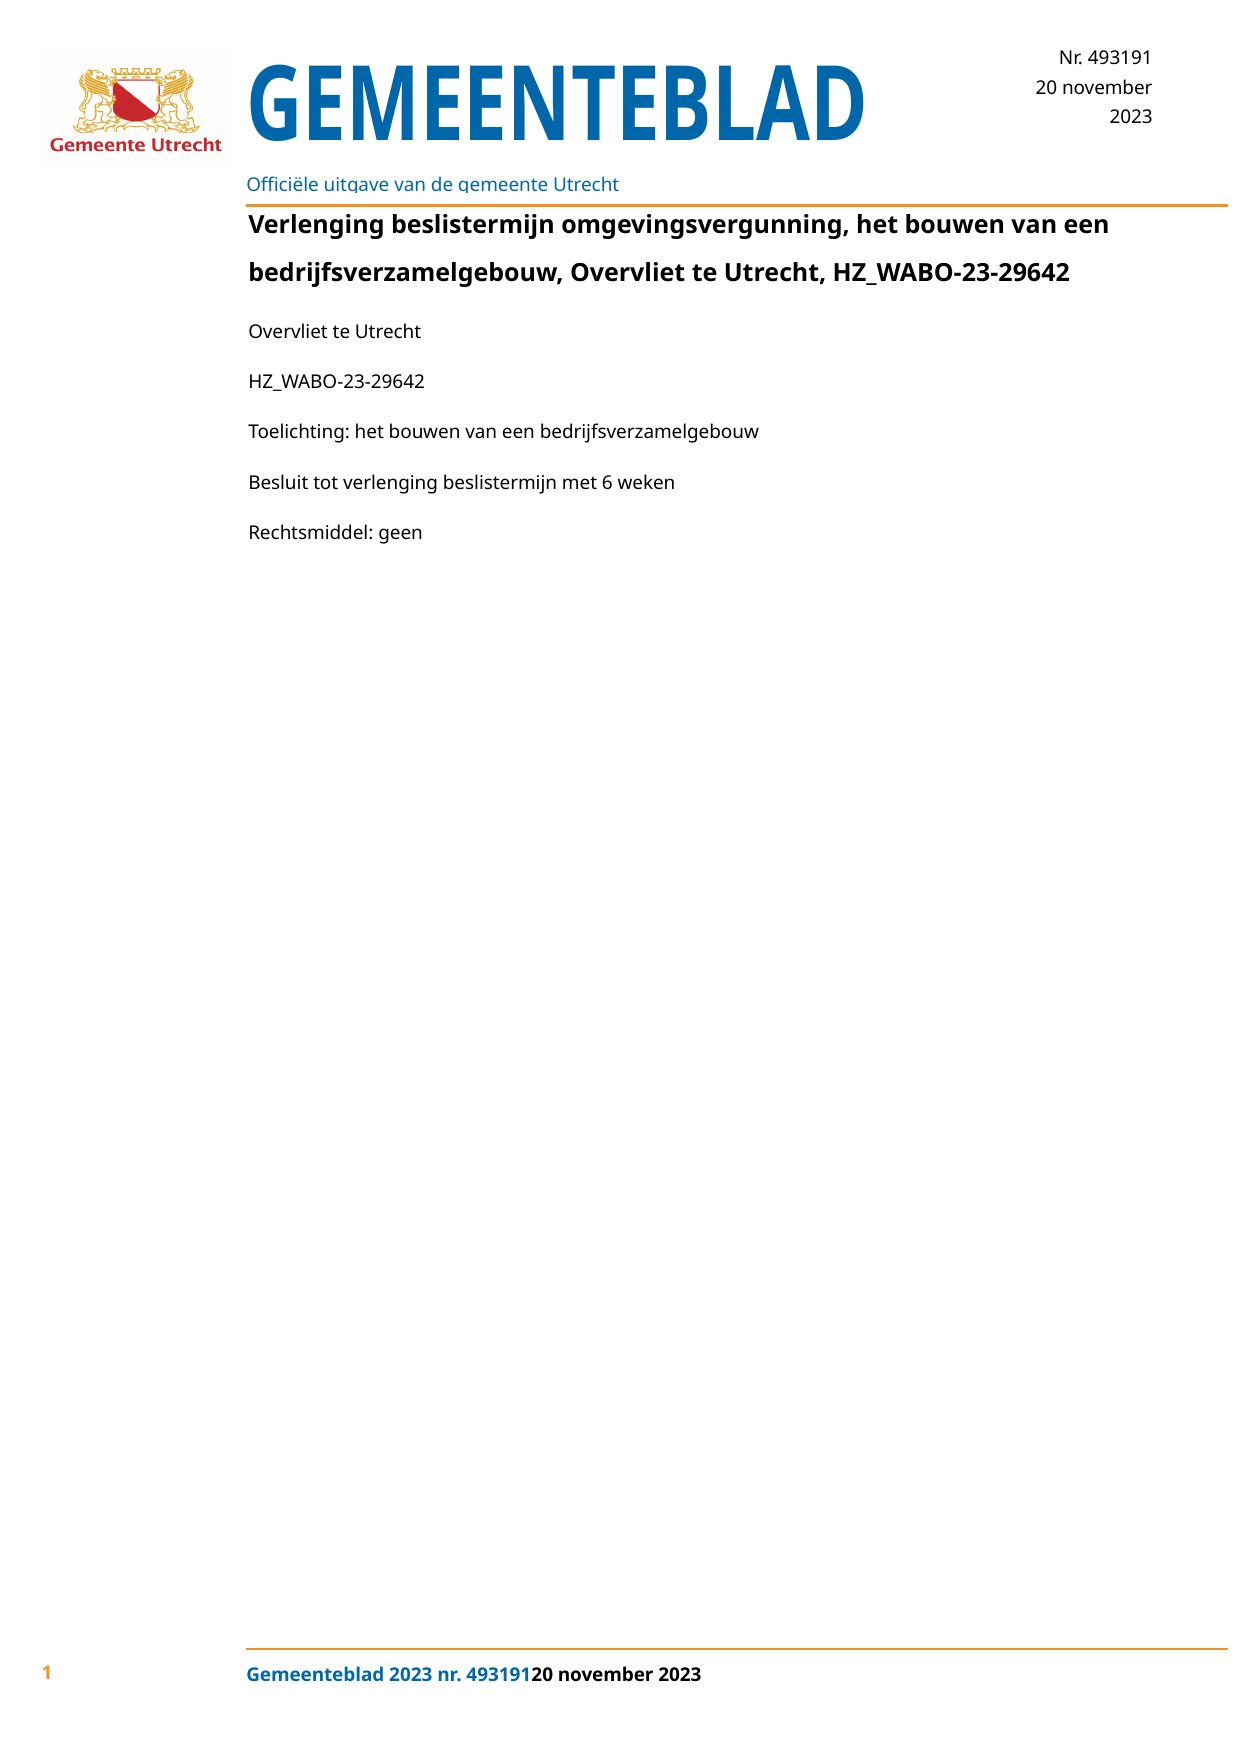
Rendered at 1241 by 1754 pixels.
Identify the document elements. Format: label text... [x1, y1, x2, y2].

picture [41, 47, 231, 172]
text Besluit tot verlenging beslistermijn met 6 weken [248, 469, 1152, 495]
text HZ_WABO-23-29642 [248, 368, 1152, 394]
text Toelichting: het bouwen van een bedrijfsverzamelgebouw [248, 419, 1152, 444]
text Verlenging beslistermijn omgevingsvergunning, het bouwen van een bedrijfsverzamelgebouw, Overvliet te Utrecht, HZ_WABO-23-29642 [248, 207, 1152, 288]
text Rechtsmiddel: geen [248, 519, 1152, 545]
text Overvliet te Utrecht [248, 318, 1152, 344]
